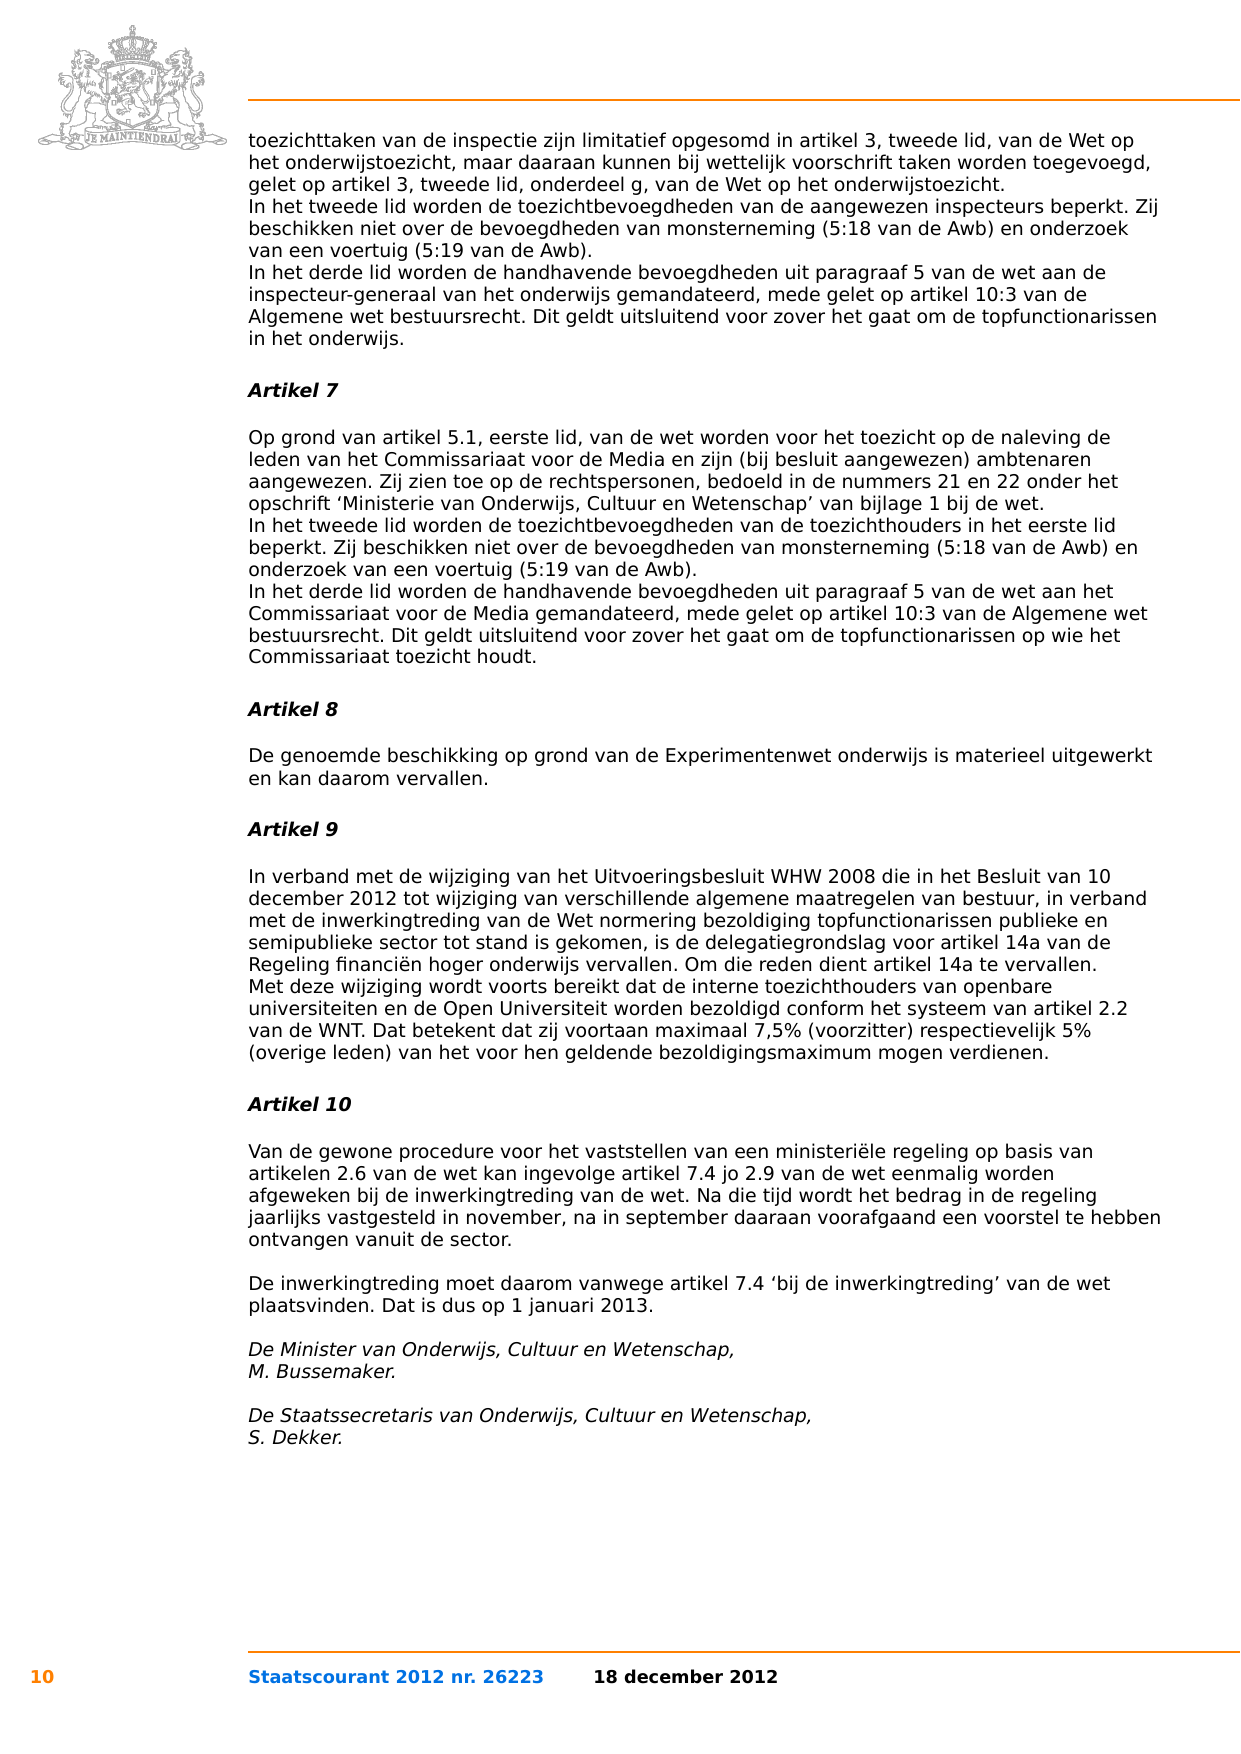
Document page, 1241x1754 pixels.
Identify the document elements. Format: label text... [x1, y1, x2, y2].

subtitle Artikel 8 [248, 698, 1163, 720]
subtitle Artikel 9 [248, 819, 1163, 841]
text De Minister van Onderwijs, Cultuur en Wetenschap, M. Bussemaker. [248, 1339, 1163, 1383]
text Van de gewone procedure voor het vaststellen van een ministeriële regeling op basis van artikelen 2.6 van de wet kan ingevolge artikel 7.4 jo 2.9 van de wet eenmalig worden afgeweken bij de inwerkingtreding van de wet. Na die tijd wordt het bedrag in de regeling jaarlijks vastgesteld in november, na in september daaraan voorafgaand een voorstel te hebben ontvangen vanuit de sector. [248, 1141, 1163, 1251]
text Op grond van artikel 5.1, eerste lid, van de wet worden voor het toezicht op de naleving de leden van het Commissariaat voor de Media en zijn (bij besluit aangewezen) ambtenaren aangewezen. Zij zien toe op de rechtspersonen, bedoeld in de nummers 21 en 22 onder het opschrift ‘Ministerie van Onderwijs, Cultuur en Wetenschap’ van bijlage 1 bij de wet. [248, 427, 1163, 514]
subtitle Artikel 10 [248, 1094, 1163, 1116]
text In het derde lid worden de handhavende bevoegdheden uit paragraaf 5 van de wet aan de inspecteur-generaal van het onderwijs gemandateerd, mede gelet op artikel 10:3 van de Algemene wet bestuursrecht. Dit geldt uitsluitend voor zover het gaat om de topfunctionarissen in het onderwijs. [248, 262, 1163, 350]
picture [38, 25, 227, 150]
text Met deze wijziging wordt voorts bereikt dat de interne toezichthouders van openbare universiteiten en de Open Universiteit worden bezoldigd conform het systeem van artikel 2.2 van de WNT. Dat betekent dat zij voortaan maximaal 7,5% (voorzitter) respectievelijk 5% (overige leden) van het voor hen geldende bezoldigingsmaximum mogen verdienen. [248, 976, 1163, 1064]
text In het tweede lid worden de toezichtbevoegdheden van de aangewezen inspecteurs beperkt. Zij beschikken niet over de bevoegdheden van monsterneming (5:18 van de Awb) en onderzoek van een voertuig (5:19 van de Awb). [248, 196, 1163, 262]
text De inwerkingtreding moet daarom vanwege artikel 7.4 ‘bij de inwerkingtreding’ van de wet plaatsvinden. Dat is dus op 1 januari 2013. [248, 1273, 1163, 1317]
subtitle Artikel 7 [248, 380, 1163, 402]
text In het derde lid worden de handhavende bevoegdheden uit paragraaf 5 van de wet aan het Commissariaat voor de Media gemandateerd, mede gelet op artikel 10:3 van de Algemene wet bestuursrecht. Dit geldt uitsluitend voor zover het gaat om de topfunctionarissen op wie het Commissariaat toezicht houdt. [248, 581, 1163, 668]
text De genoemde beschikking op grond van de Experimentenwet onderwijs is materieel uitgewerkt en kan daarom vervallen. [248, 745, 1163, 789]
text De Staatssecretaris van Onderwijs, Cultuur en Wetenschap, S. Dekker. [248, 1404, 1163, 1448]
text toezichttaken van de inspectie zijn limitatief opgesomd in artikel 3, tweede lid, van de Wet op het onderwijstoezicht, maar daaraan kunnen bij wettelijk voorschrift taken worden toegevoegd, gelet op artikel 3, tweede lid, onderdeel g, van de Wet op het onderwijstoezicht. [248, 130, 1163, 196]
text In verband met de wijziging van het Uitvoeringsbesluit WHW 2008 die in het Besluit van 10 december 2012 tot wijziging van verschillende algemene maatregelen van bestuur, in verband met de inwerkingtreding van de Wet normering bezoldiging topfunctionarissen publieke en semipublieke sector tot stand is gekomen, is de delegatiegrondslag voor artikel 14a van de Regeling financiën hoger onderwijs vervallen. Om die reden dient artikel 14a te vervallen. [248, 866, 1163, 976]
text In het tweede lid worden de toezichtbevoegdheden van de toezichthouders in het eerste lid beperkt. Zij beschikken niet over de bevoegdheden van monsterneming (5:18 van de Awb) en onderzoek van een voertuig (5:19 van de Awb). [248, 514, 1163, 581]
